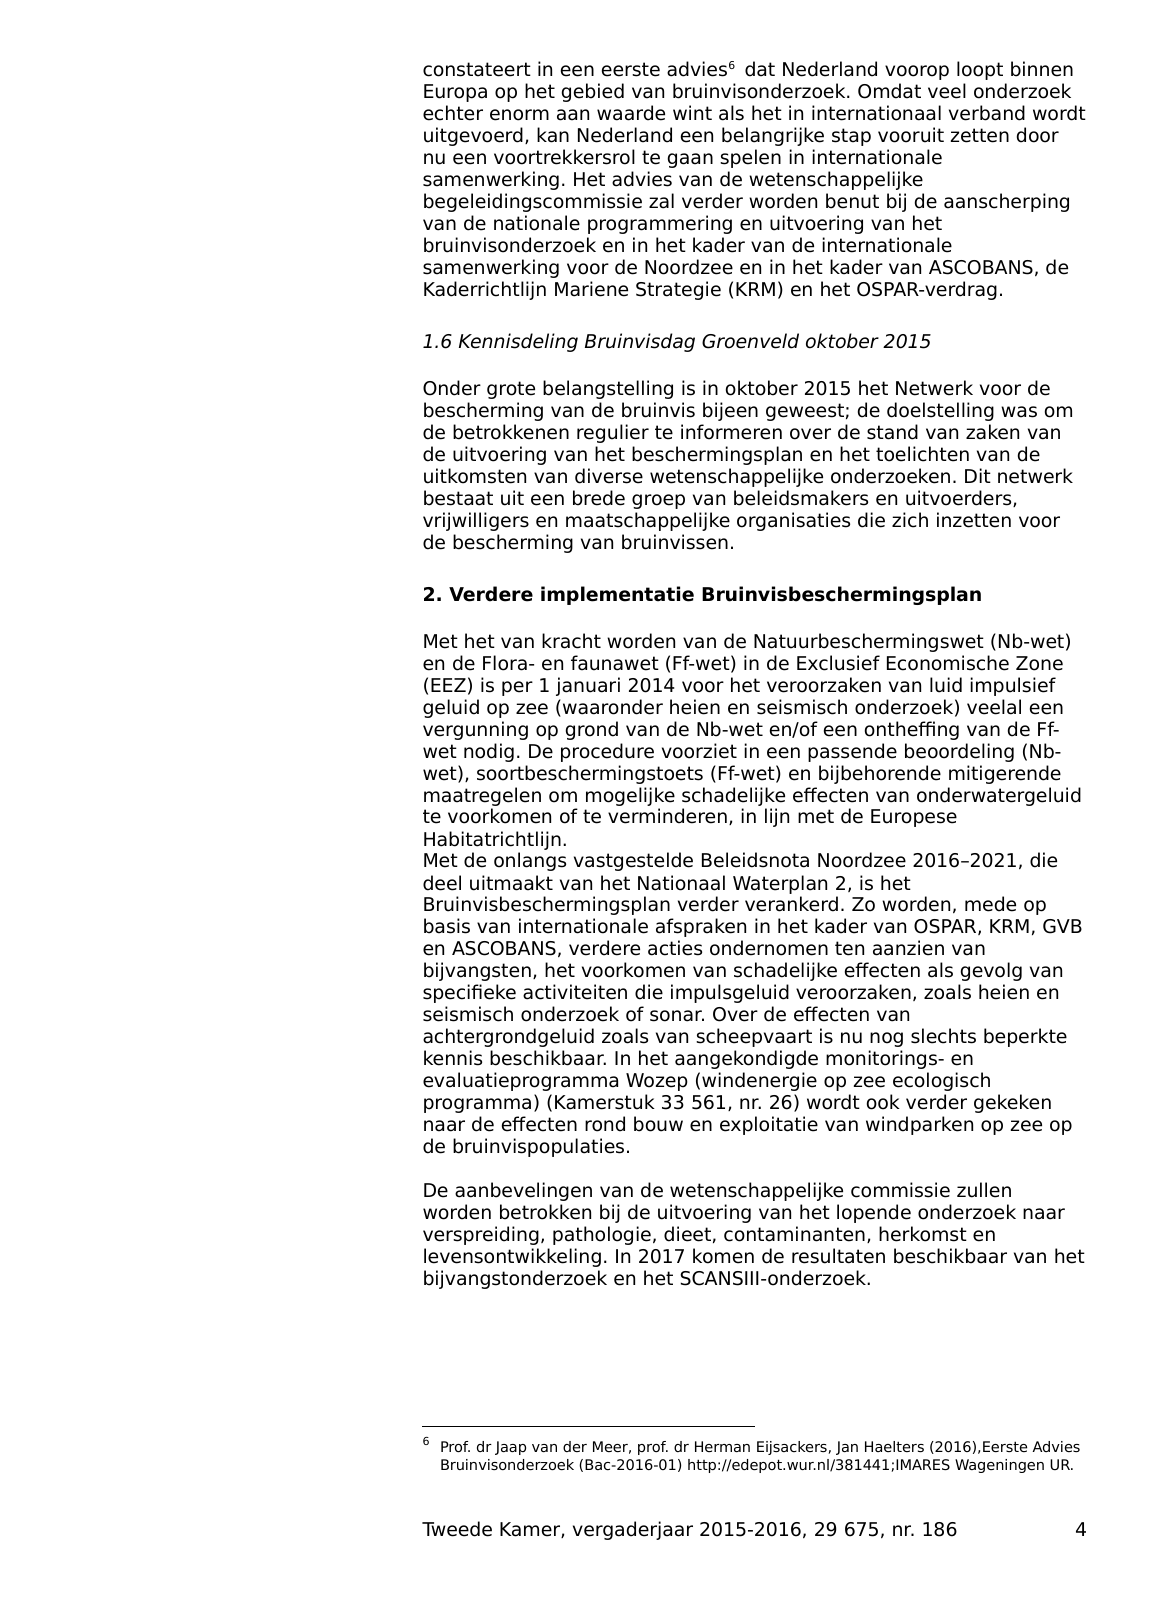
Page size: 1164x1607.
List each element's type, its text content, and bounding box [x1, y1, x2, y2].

text Met de onlangs vastgestelde Beleidsnota Noordzee 2016–2021, die deel uitmaakt van het Nationaal Waterplan 2, is het Bruinvisbeschermingsplan verder verankerd. Zo worden, mede op basis van internationale afspraken in het kader van OSPAR, KRM, GVB en ASCOBANS, verdere acties ondernomen ten aanzien van bijvangsten, het voorkomen van schadelijke effecten als gevolg van specifieke activiteiten die impulsgeluid veroorzaken, zoals heien en seismisch onderzoek of sonar. Over de effecten van achtergrondgeluid zoals van scheepvaart is nu nog slechts beperkte kennis beschikbaar. In het aangekondigde monitorings- en evaluatieprogramma Wozep (windenergie op zee ecologisch programma) (Kamerstuk 33 561, nr. 26) wordt ook verder gekeken naar de effecten rond bouw en exploitatie van windparken op zee op de bruinvispopulaties. [422, 850, 1087, 1158]
text Onder grote belangstelling is in oktober 2015 het Netwerk voor de bescherming van de bruinvis bijeen geweest; de doelstelling was om de betrokkenen regulier te informeren over de stand van zaken van de uitvoering van het beschermingsplan en het toelichten van de uitkomsten van diverse wetenschappelijke onderzoeken. Dit netwerk bestaat uit een brede groep van beleidsmakers en uitvoerders, vrijwilligers en maatschappelijke organisaties die zich inzetten voor de bescherming van bruinvissen. [422, 378, 1087, 554]
subtitle 1.6 Kennisdeling Bruinvisdag Groenveld oktober 2015 [422, 331, 1087, 353]
text Met het van kracht worden van de Natuurbeschermingswet (Nb-wet) en de Flora- en faunawet (Ff-wet) in de Exclusief Economische Zone (EEZ) is per 1 januari 2014 voor het veroorzaken van luid impulsief geluid op zee (waaronder heien en seismisch onderzoek) veelal een vergunning op grond van de Nb-wet en/of een ontheffing van de Ff-wet nodig. De procedure voorziet in een passende beoordeling (Nb-wet), soortbeschermingstoets (Ff-wet) en bijbehorende mitigerende maatregelen om mogelijke schadelijke effecten van onderwatergeluid te voorkomen of te verminderen, in lijn met de Europese Habitatrichtlijn. [422, 631, 1087, 850]
text De aanbevelingen van de wetenschappelijke commissie zullen worden betrokken bij de uitvoering van het lopende onderzoek naar verspreiding, pathologie, dieet, contaminanten, herkomst en levensontwikkeling. In 2017 komen de resultaten beschikbaar van het bijvangstonderzoek en het SCANSIII-onderzoek. [422, 1180, 1087, 1290]
text constateert in een eerste advies dat Nederland voorop loopt binnen Europa op het gebied van bruinvisonderzoek. Omdat veel onderzoek echter enorm aan waarde wint als het in internationaal verband wordt uitgevoerd, kan Nederland een belangrijke stap vooruit zetten door nu een voortrekkersrol te gaan spelen in internationale samenwerking. Het advies van de wetenschappelijke begeleidingscommissie zal verder worden benut bij de aanscherping van de nationale programmering en uitvoering van het bruinvisonderzoek en in het kader van de internationale samenwerking voor de Noordzee en in het kader van ASCOBANS, de Kaderrichtlijn Mariene Strategie (KRM) en het OSPAR-verdrag. [422, 59, 1087, 301]
text Prof. dr Jaap van der Meer, prof. dr Herman Eijsackers, Jan Haelters (2016),Eerste Advies Bruinvisonderzoek (Bac-2016-01) http://edepot.wur.nl/381441;IMARES Wageningen UR. [422, 1435, 1087, 1474]
subtitle 2. Verdere implementatie Bruinvisbeschermingsplan [422, 584, 1087, 606]
